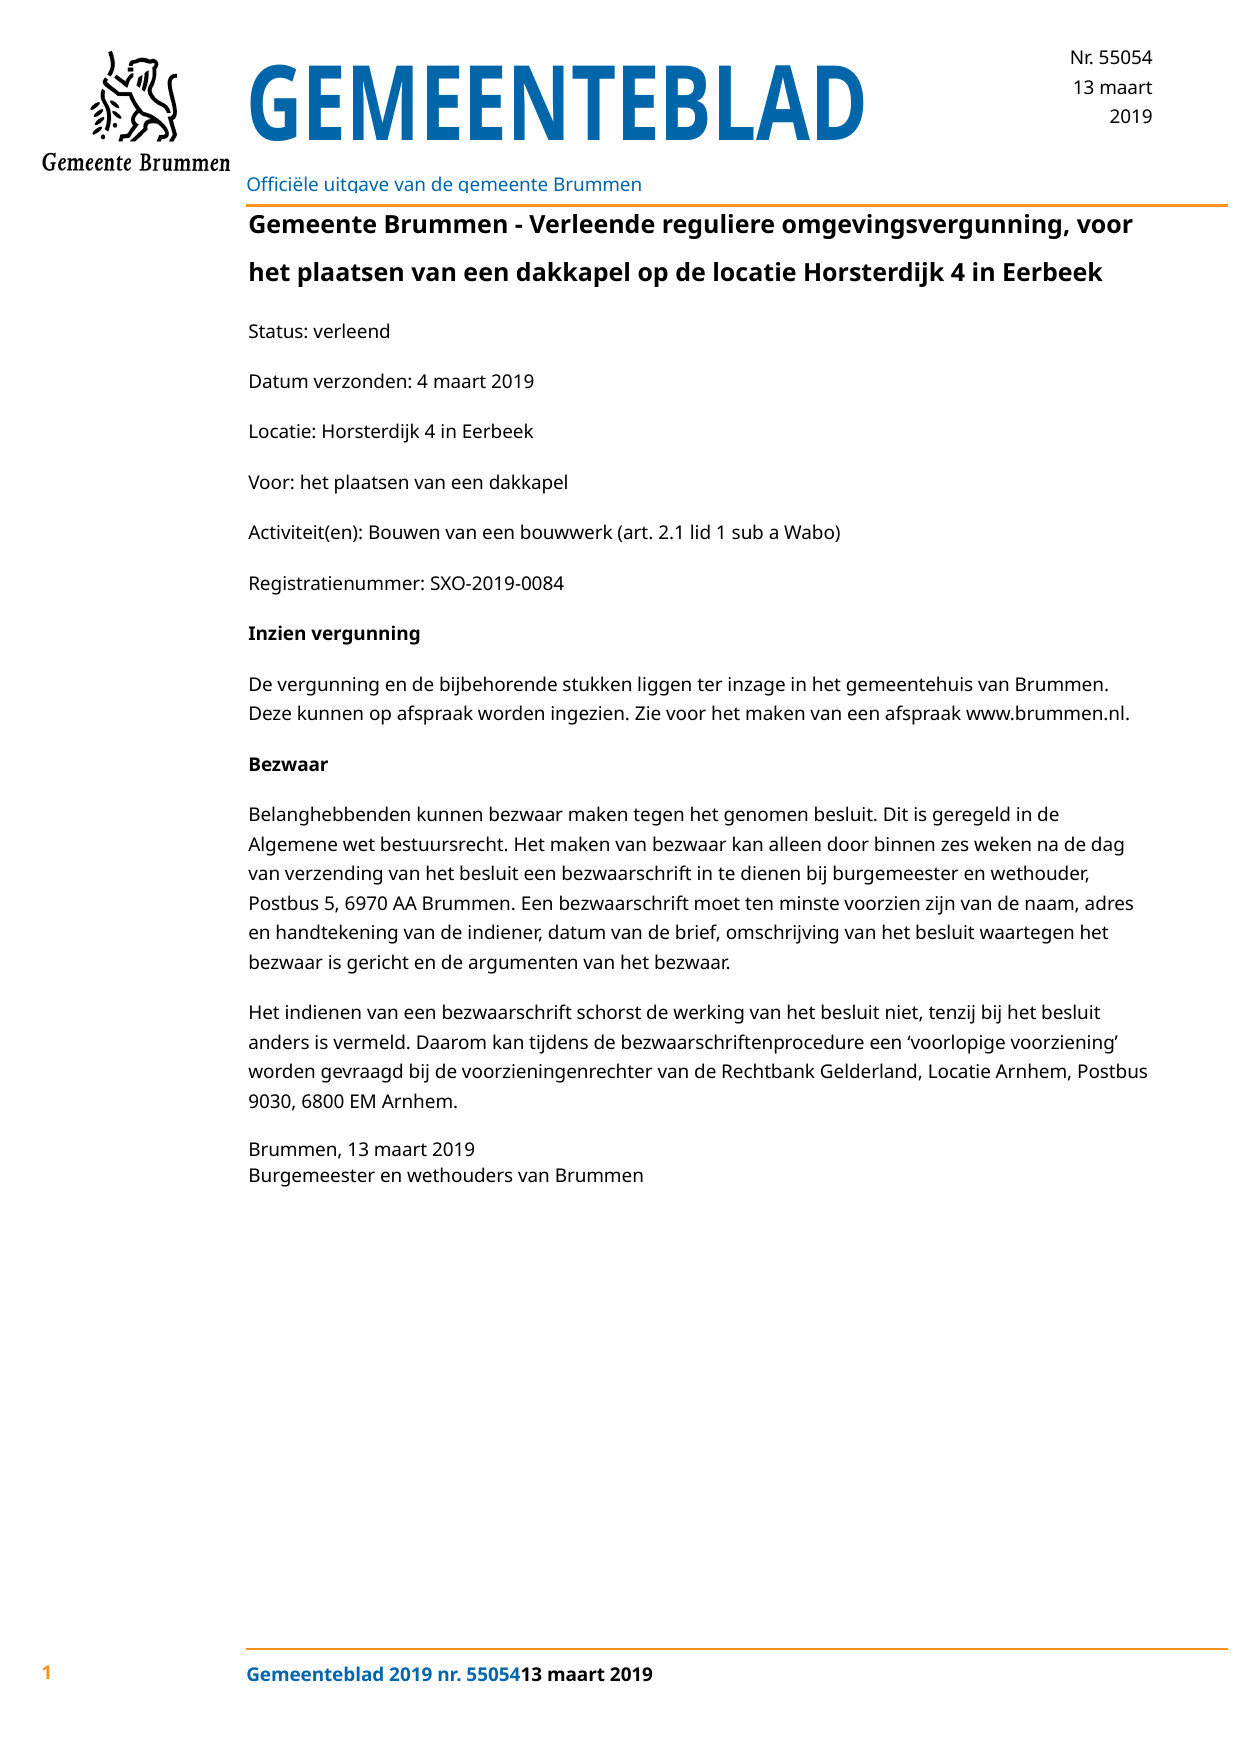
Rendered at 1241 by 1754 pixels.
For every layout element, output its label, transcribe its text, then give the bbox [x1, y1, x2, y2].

text Voor: het plaatsen van een dakkapel [248, 469, 1152, 495]
text Burgemeester en wethouders van Brummen [248, 1162, 1152, 1188]
text De vergunning en de bijbehorende stukken liggen ter inzage in het gemeentehuis van Brummen. Deze kunnen op afspraak worden ingezien. Zie voor het maken van een afspraak www.brummen.nl. [248, 671, 1152, 726]
text Locatie: Horsterdijk 4 in Eerbeek [248, 419, 1152, 444]
text Brummen, 13 maart 2019 [248, 1136, 1152, 1162]
text Status: verleend [248, 318, 1152, 344]
text Belanghebbenden kunnen bezwaar maken tegen het genomen besluit. Dit is geregeld in de Algemene wet bestuursrecht. Het maken van bezwaar kan alleen door binnen zes weken na de dag van verzending van het besluit een bezwaarschrift in te dienen bij burgemeester en wethouder, Postbus 5, 6970 AA Brummen. Een bezwaarschrift moet ten minste voorzien zijn van de naam, adres en handtekening van de indiener, datum van de brief, omschrijving van het besluit waartegen het bezwaar is gericht en de argumenten van het bezwaar. [248, 801, 1152, 975]
text Registratienummer: SXO-2019-0084 [248, 570, 1152, 596]
text Inzien vergunning [248, 620, 1152, 646]
text Het indienen van een bezwaarschrift schorst de werking van het besluit niet, tenzij bij het besluit anders is vermeld. Daarom kan tijdens de bezwaarschriftenprocedure een ‘voorlopige voorziening’ worden gevraagd bij de voorzieningenrechter van de Rechtbank Gelderland, Locatie Arnhem, Postbus 9030, 6800 EM Arnhem. [248, 999, 1152, 1114]
text Activiteit(en): Bouwen van een bouwwerk (art. 2.1 lid 1 sub a Wabo) [248, 519, 1152, 545]
picture [41, 47, 231, 172]
text Gemeente Brummen - Verleende reguliere omgevingsvergunning, voor het plaatsen van een dakkapel op de locatie Horsterdijk 4 in Eerbeek [248, 207, 1152, 288]
text Bezwaar [248, 751, 1152, 777]
text Datum verzonden: 4 maart 2019 [248, 368, 1152, 394]
